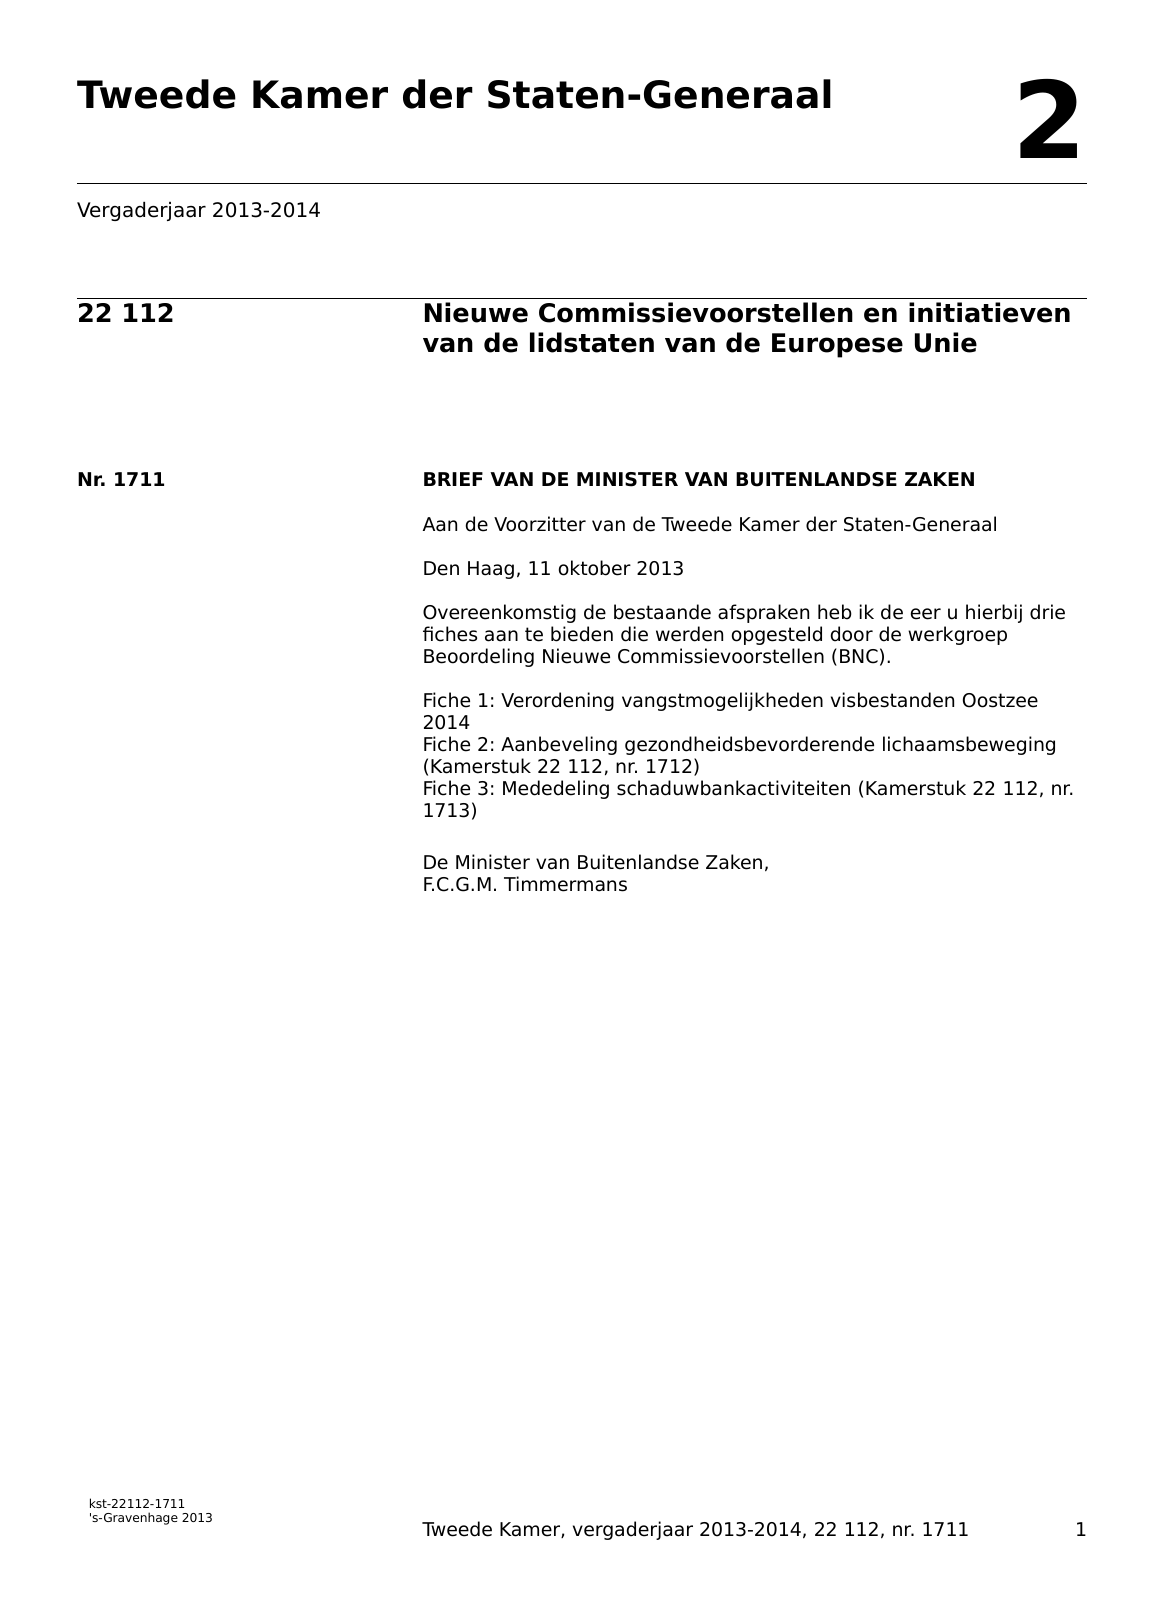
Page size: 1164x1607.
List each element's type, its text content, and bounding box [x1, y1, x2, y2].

table_header Tweede Kamer der Staten-Generaal [77, 59, 886, 183]
subtitle 22 112 Nieuwe Commissievoorstellen en initiatieven van de lidstaten van de Europese Unie [77, 299, 1087, 358]
text kst-22112-1711 [88, 1497, 323, 1511]
text Fiche 3: Mededeling schaduwbankactiviteiten (Kamerstuk 22 112, nr. 1713) [422, 778, 1087, 822]
subtitle Nr. 1711 BRIEF VAN DE MINISTER VAN BUITENLANDSE ZAKEN [77, 469, 1087, 491]
text Fiche 1: Verordening vangstmogelijkheden visbestanden Oostzee 2014 [422, 690, 1087, 734]
text 's-Gravenhage 2013 [88, 1511, 323, 1525]
text Den Haag, 11 oktober 2013 [422, 558, 1087, 580]
text Fiche 2: Aanbeveling gezondheidsbevorderende lichaamsbeweging (Kamerstuk 22 112, nr. 1712) [422, 734, 1087, 778]
table_cell Vergaderjaar 2013-2014 [77, 184, 1087, 298]
text Overeenkomstig de bestaande afspraken heb ik de eer u hierbij drie fiches aan te bieden die werden opgesteld door de werkgroep Beoordeling Nieuwe Commissievoorstellen (BNC). [422, 602, 1087, 668]
text De Minister van Buitenlandse Zaken, F.C.G.M. Timmermans [422, 852, 1087, 896]
text Aan de Voorzitter van de Tweede Kamer der Staten-Generaal [422, 513, 1087, 536]
table_header 2 [886, 59, 1087, 183]
